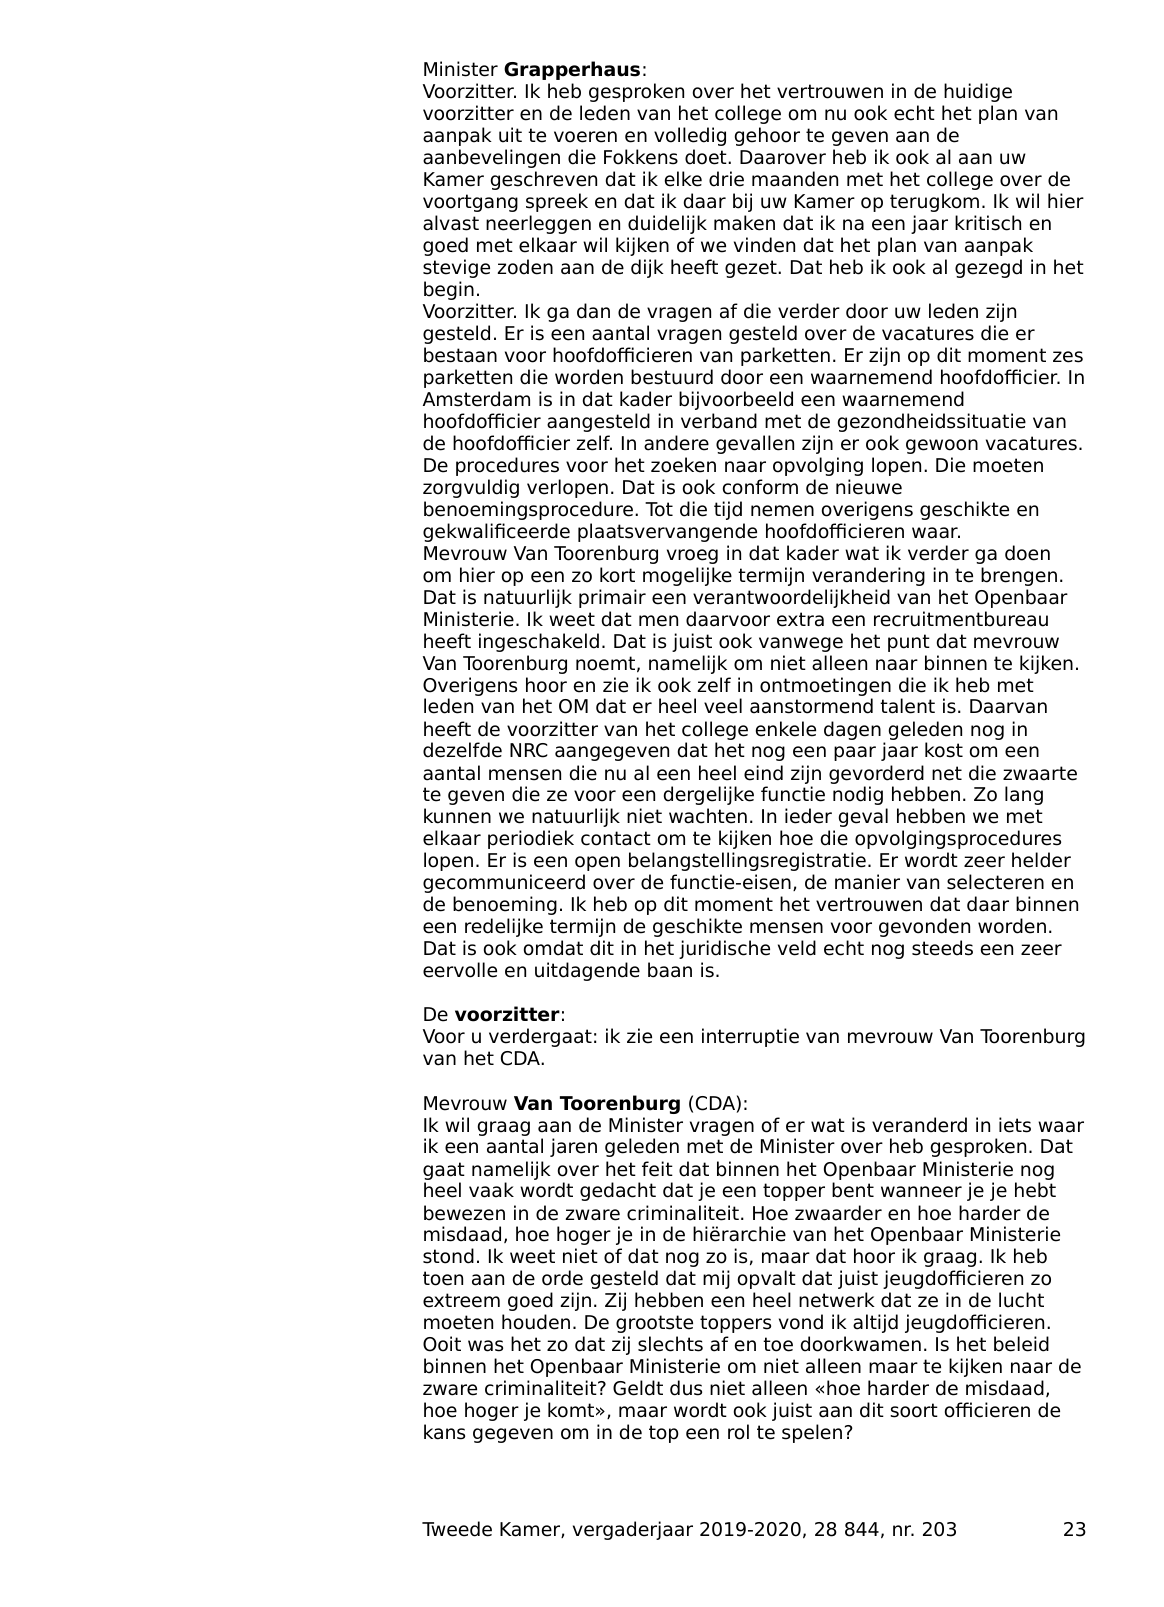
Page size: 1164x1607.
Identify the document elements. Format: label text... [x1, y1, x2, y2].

text Ik wil graag aan de Minister vragen of er wat is veranderd in iets waar ik een aantal jaren geleden met de Minister over heb gesproken. Dat gaat namelijk over het feit dat binnen het Openbaar Ministerie nog heel vaak wordt gedacht dat je een topper bent wanneer je je hebt bewezen in de zware criminaliteit. Hoe zwaarder en hoe harder de misdaad, hoe hoger je in de hiërarchie van het Openbaar Ministerie stond. Ik weet niet of dat nog zo is, maar dat hoor ik graag. Ik heb toen aan de orde gesteld dat mij opvalt dat juist jeugdofficieren zo extreem goed zijn. Zij hebben een heel netwerk dat ze in de lucht moeten houden. De grootste toppers vond ik altijd jeugdofficieren. Ooit was het zo dat zij slechts af en toe doorkwamen. Is het beleid binnen het Openbaar Ministerie om niet alleen maar te kijken naar de zware criminaliteit? Geldt dus niet alleen «hoe harder de misdaad, hoe hoger je komt», maar wordt ook juist aan dit soort officieren de kans gegeven om in de top een rol te spelen? [422, 1114, 1087, 1444]
text Minister Grapperhaus: [422, 59, 1087, 81]
text Voorzitter. Ik ga dan de vragen af die verder door uw leden zijn gesteld. Er is een aantal vragen gesteld over de vacatures die er bestaan voor hoofdofficieren van parketten. Er zijn op dit moment zes parketten die worden bestuurd door een waarnemend hoofdofficier. In Amsterdam is in dat kader bijvoorbeeld een waarnemend hoofdofficier aangesteld in verband met de gezondheidssituatie van de hoofdofficier zelf. In andere gevallen zijn er ook gewoon vacatures. De procedures voor het zoeken naar opvolging lopen. Die moeten zorgvuldig verlopen. Dat is ook conform de nieuwe benoemingsprocedure. Tot die tijd nemen overigens geschikte en gekwalificeerde plaatsvervangende hoofdofficieren waar. [422, 301, 1087, 543]
text Voor u verdergaat: ik zie een interruptie van mevrouw Van Toorenburg van het CDA. [422, 1026, 1087, 1070]
text De voorzitter: [422, 1004, 1087, 1026]
text Voorzitter. Ik heb gesproken over het vertrouwen in de huidige voorzitter en de leden van het college om nu ook echt het plan van aanpak uit te voeren en volledig gehoor te geven aan de aanbevelingen die Fokkens doet. Daarover heb ik ook al aan uw Kamer geschreven dat ik elke drie maanden met het college over de voortgang spreek en dat ik daar bij uw Kamer op terugkom. Ik wil hier alvast neerleggen en duidelijk maken dat ik na een jaar kritisch en goed met elkaar wil kijken of we vinden dat het plan van aanpak stevige zoden aan de dijk heeft gezet. Dat heb ik ook al gezegd in het begin. [422, 81, 1087, 301]
text Mevrouw Van Toorenburg (CDA): [422, 1092, 1087, 1114]
text Mevrouw Van Toorenburg vroeg in dat kader wat ik verder ga doen om hier op een zo kort mogelijke termijn verandering in te brengen. Dat is natuurlijk primair een verantwoordelijkheid van het Openbaar Ministerie. Ik weet dat men daarvoor extra een recruitmentbureau heeft ingeschakeld. Dat is juist ook vanwege het punt dat mevrouw Van Toorenburg noemt, namelijk om niet alleen naar binnen te kijken. Overigens hoor en zie ik ook zelf in ontmoetingen die ik heb met leden van het OM dat er heel veel aanstormend talent is. Daarvan heeft de voorzitter van het college enkele dagen geleden nog in dezelfde NRC aangegeven dat het nog een paar jaar kost om een aantal mensen die nu al een heel eind zijn gevorderd net die zwaarte te geven die ze voor een dergelijke functie nodig hebben. Zo lang kunnen we natuurlijk niet wachten. In ieder geval hebben we met elkaar periodiek contact om te kijken hoe die opvolgingsprocedures lopen. Er is een open belangstellingsregistratie. Er wordt zeer helder gecommuniceerd over de functie-eisen, de manier van selecteren en de benoeming. Ik heb op dit moment het vertrouwen dat daar binnen een redelijke termijn de geschikte mensen voor gevonden worden. Dat is ook omdat dit in het juridische veld echt nog steeds een zeer eervolle en uitdagende baan is. [422, 543, 1087, 982]
